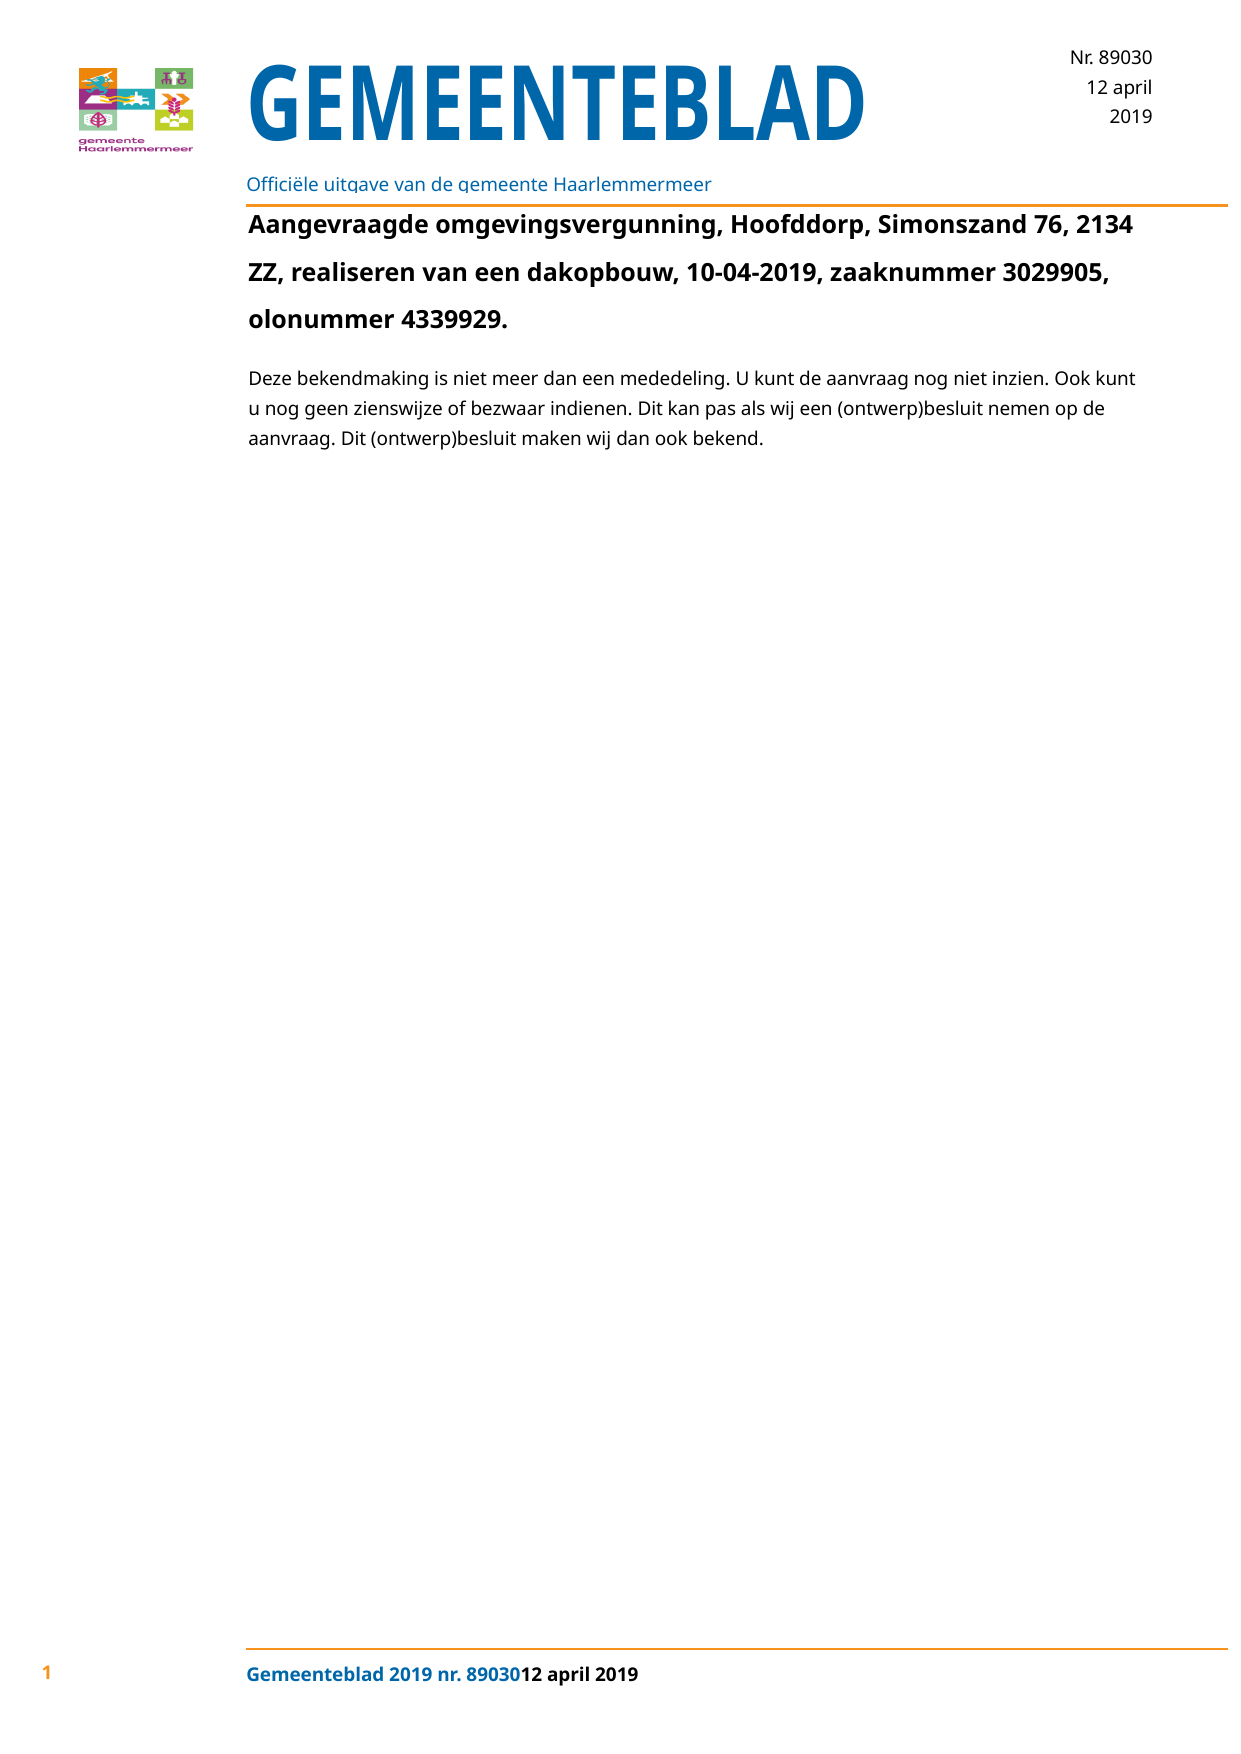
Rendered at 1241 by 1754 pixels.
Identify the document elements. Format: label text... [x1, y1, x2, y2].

text Aangevraagde omgevingsvergunning, Hoofddorp, Simonszand 76, 2134 ZZ, realiseren van een dakopbouw, 10-04-2019, zaaknummer 3029905, olonummer 4339929. [248, 207, 1152, 336]
text Deze bekendmaking is niet meer dan een mededeling. U kunt de aanvraag nog niet inzien. Ook kunt u nog geen zienswijze of bezwaar indienen. Dit kan pas als wij een (ontwerp)besluit nemen op de aanvraag. Dit (ontwerp)besluit maken wij dan ook bekend. [248, 366, 1152, 450]
picture [41, 47, 231, 172]
